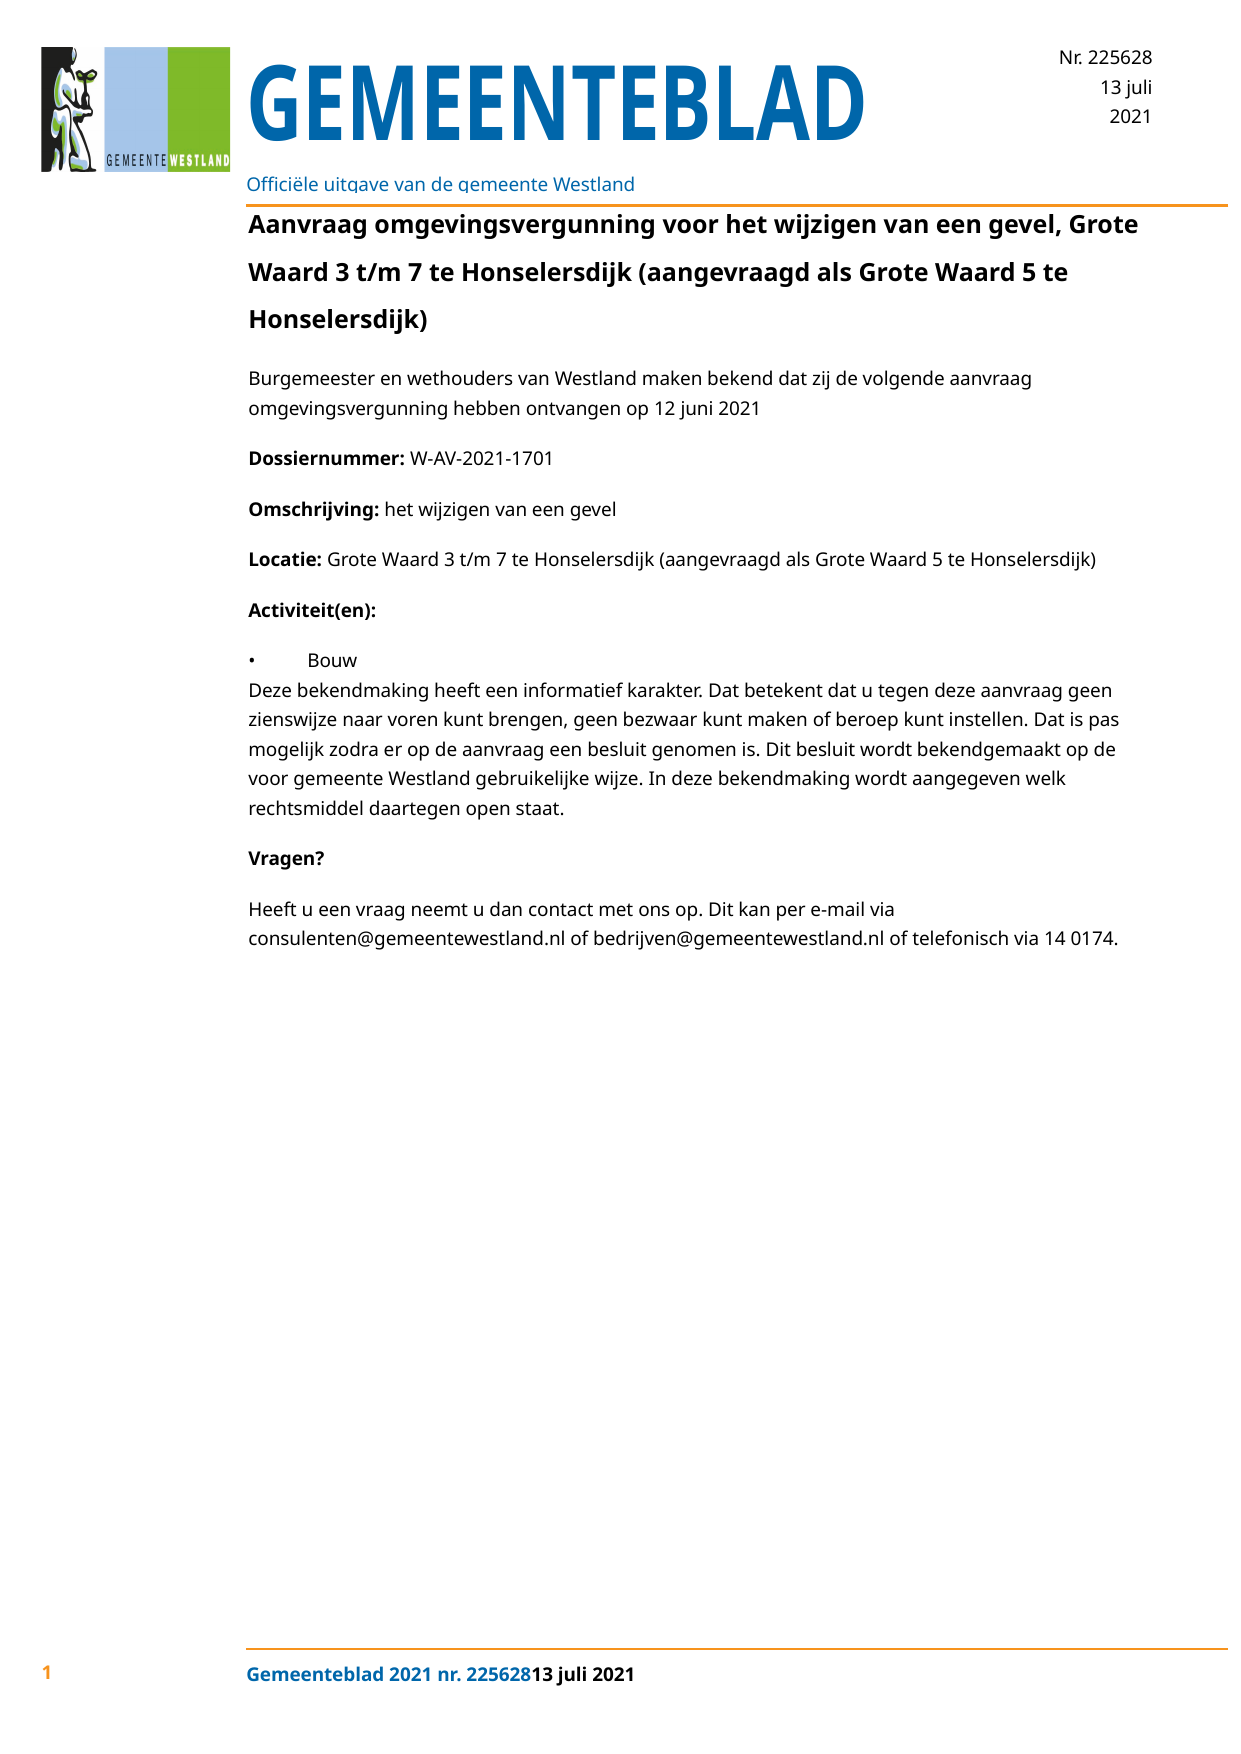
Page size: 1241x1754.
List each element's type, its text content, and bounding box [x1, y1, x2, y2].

text Locatie: Grote Waard 3 t/m 7 te Honselersdijk (aangevraagd als Grote Waard 5 te Honselersdijk) [248, 546, 1152, 572]
text Omschrijving: het wijzigen van een gevel [248, 496, 1152, 522]
text Heeft u een vraag neemt u dan contact met ons op. Dit kan per e-mail via consulenten@gemeentewestland.nl of bedrijven@gemeentewestland.nl of telefonisch via 14 0174. [248, 896, 1152, 951]
picture [41, 47, 231, 172]
text Vragen? [248, 846, 1152, 871]
text Deze bekendmaking heeft een informatief karakter. Dat betekent dat u tegen deze aanvraag geen zienswijze naar voren kunt brengen, geen bezwaar kunt maken of beroep kunt instellen. Dat is pas mogelijk zodra er op de aanvraag een besluit genomen is. Dit besluit wordt bekendgemaakt op de voor gemeente Westland gebruikelijke wijze. In deze bekendmaking wordt aangegeven welk rechtsmiddel daartegen open staat. [248, 677, 1152, 821]
text Dossiernummer: W-AV-2021-1701 [248, 446, 1152, 471]
list Bouw [248, 647, 1152, 673]
text Activiteit(en): [248, 597, 1152, 622]
text Aanvraag omgevingsvergunning voor het wijzigen van een gevel, Grote Waard 3 t/m 7 te Honselersdijk (aangevraagd als Grote Waard 5 te Honselersdijk) [248, 207, 1152, 336]
text Burgemeester en wethouders van Westland maken bekend dat zij de volgende aanvraag omgevingsvergunning hebben ontvangen op 12 juni 2021 [248, 366, 1152, 421]
